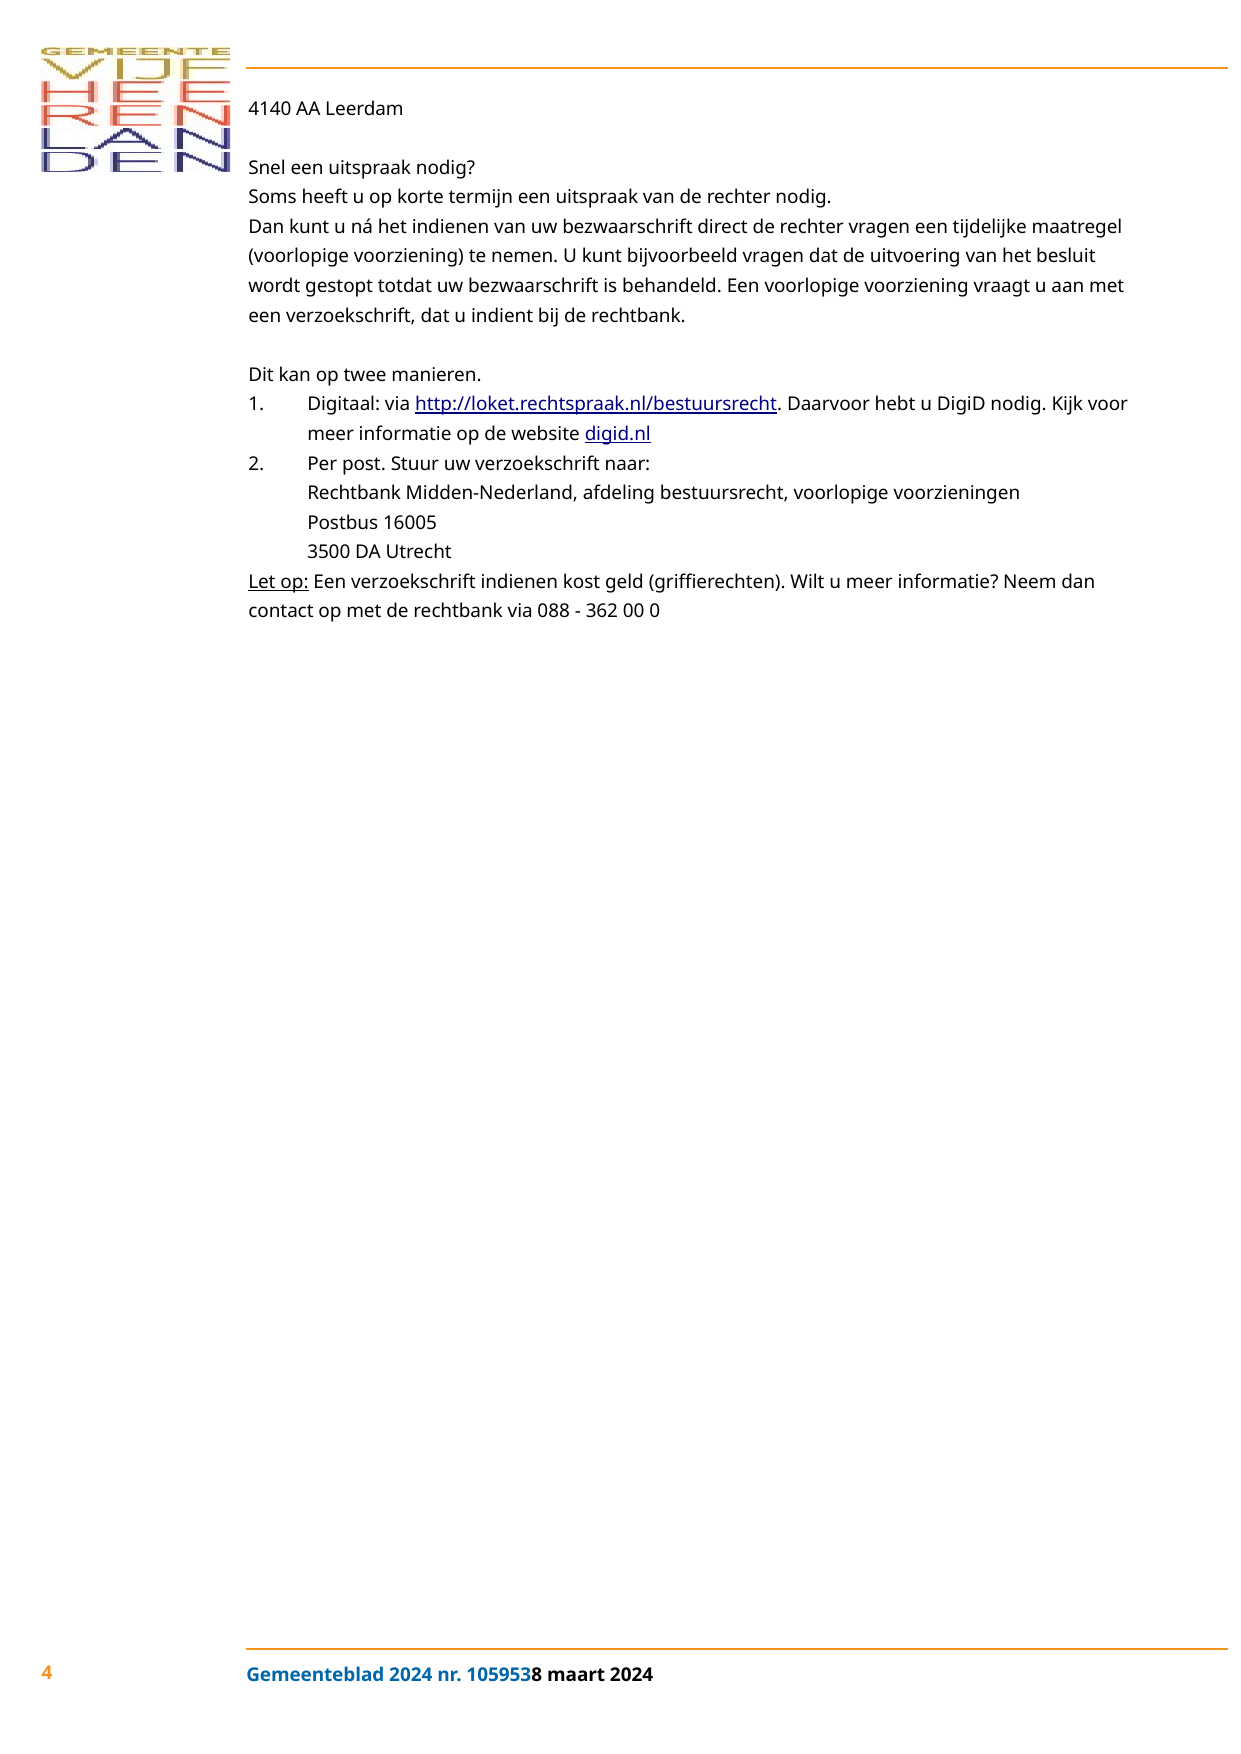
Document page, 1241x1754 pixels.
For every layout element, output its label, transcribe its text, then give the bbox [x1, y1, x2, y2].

text Dan kunt u ná het indienen van uw bezwaarschrift direct de rechter vragen een tijdelijke maatregel (voorlopige voorziening) te nemen. U kunt bijvoorbeeld vragen dat de uitvoering van het besluit wordt gestopt totdat uw bezwaarschrift is behandeld. Een voorlopige voorziening vraagt u aan met een verzoekschrift, dat u indient bij de rechtbank. [248, 213, 1152, 328]
text Soms heeft u op korte termijn een uitspraak van de rechter nodig. [248, 183, 1152, 209]
list Rechtbank Midden-Nederland, afdeling bestuursrecht, voorlopige voorzieningen [248, 479, 1152, 505]
text Snel een uitspraak nodig? [248, 154, 1152, 180]
list Postbus 16005 [248, 509, 1152, 535]
text 4140 AA Leerdam [248, 95, 1152, 121]
list Per post. Stuur uw verzoekschrift naar: [248, 450, 1152, 476]
text Dit kan op twee manieren. [248, 361, 1152, 387]
picture [41, 47, 231, 172]
list Digitaal: via http://loket.rechtspraak.nl/bestuursrecht. Daarvoor hebt u DigiD nodig. Kijk voor meer informatie op de website digid.nl [248, 391, 1152, 446]
text Let op: Een verzoekschrift indienen kost geld (griffierechten). Wilt u meer informatie? Neem dan contact op met de rechtbank via 088 - 362 00 0 [248, 568, 1152, 623]
list 3500 DA Utrecht [248, 538, 1152, 564]
